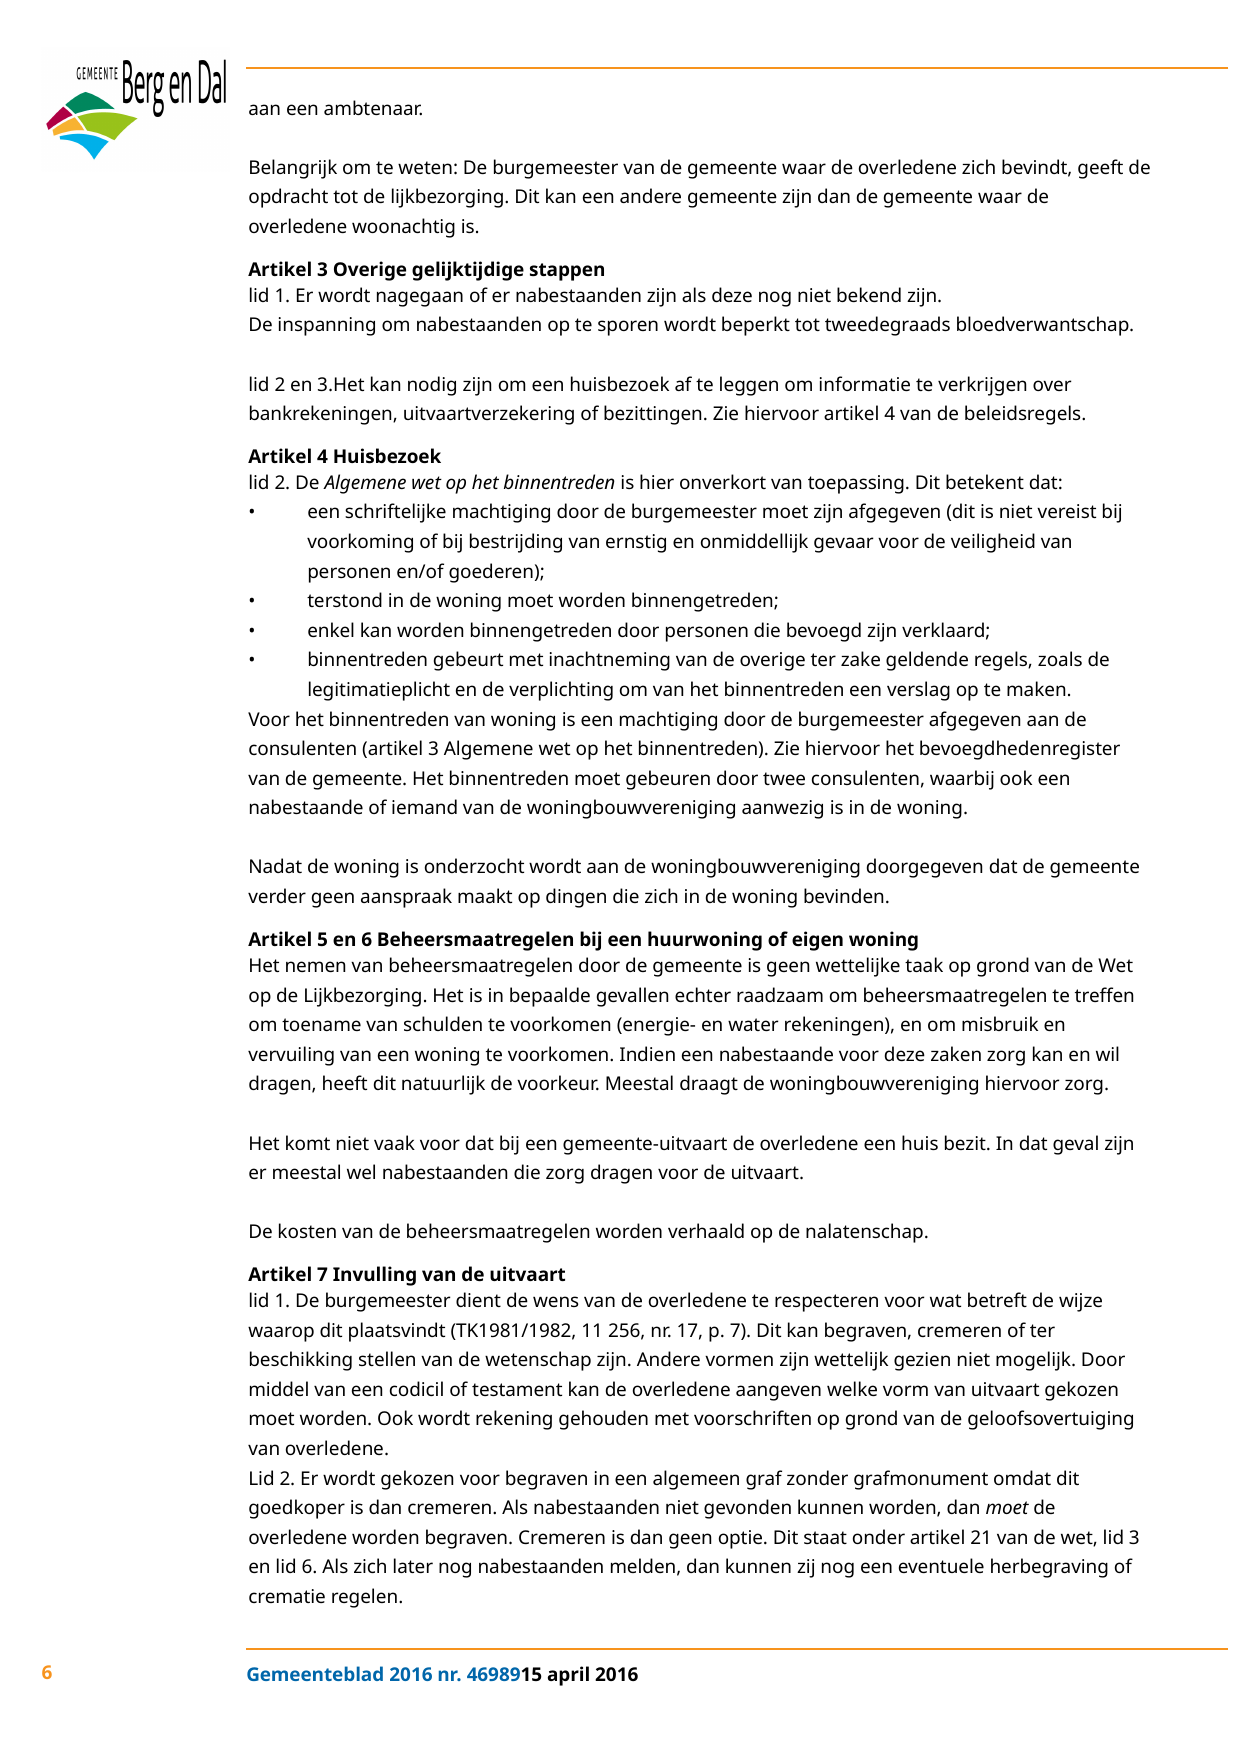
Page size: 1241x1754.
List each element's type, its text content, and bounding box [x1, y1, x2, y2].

text Artikel 7 Invulling van de uitvaart [248, 1262, 1152, 1287]
picture [41, 47, 231, 172]
text Het komt niet vaak voor dat bij een gemeente-uitvaart de overledene een huis bezit. In dat geval zijn er meestal wel nabestaanden die zorg dragen voor de uitvaart. [248, 1130, 1152, 1185]
text lid 2 en 3.Het kan nodig zijn om een huisbezoek af te leggen om informatie te verkrijgen over bankrekeningen, uitvaartverzekering of bezittingen. Zie hiervoor artikel 4 van de beleidsregels. [248, 371, 1152, 426]
text De kosten van de beheersmaatregelen worden verhaald op de nalatenschap. [248, 1218, 1152, 1244]
text Artikel 4 Huisbezoek [248, 443, 1152, 469]
text Artikel 5 en 6 Beheersmaatregelen bij een huurwoning of eigen woning [248, 926, 1152, 952]
list terstond in de woning moet worden binnengetreden; [248, 587, 1152, 613]
list een schriftelijke machtiging door de burgemeester moet zijn afgegeven (dit is niet vereist bij voorkoming of bij bestrijding van ernstig en onmiddellijk gevaar voor de veiligheid van personen en/of goederen); [248, 499, 1152, 584]
text lid 1. De burgemeester dient de wens van de overledene te respecteren voor wat betreft de wijze waarop dit plaatsvindt (TK1981/1982, 11 256, nr. 17, p. 7). Dit kan begraven, cremeren of ter beschikking stellen van de wetenschap zijn. Andere vormen zijn wettelijk gezien niet mogelijk. Door middel van een codicil of testament kan de overledene aangeven welke vorm van uitvaart gekozen moet worden. Ook wordt rekening gehouden met voorschriften op grond van de geloofsovertuiging van overledene. [248, 1287, 1152, 1461]
text lid 1. Er wordt nagegaan of er nabestaanden zijn als deze nog niet bekend zijn. [248, 282, 1152, 308]
text Het nemen van beheersmaatregelen door de gemeente is geen wettelijke taak op grond van de Wet op de Lijkbezorging. Het is in bepaalde gevallen echter raadzaam om beheersmaatregelen te treffen om toename van schulden te voorkomen (energie- en water rekeningen), en om misbruik en vervuiling van een woning te voorkomen. Indien een nabestaande voor deze zaken zorg kan en wil dragen, heeft dit natuurlijk de voorkeur. Meestal draagt de woningbouwvereniging hiervoor zorg. [248, 952, 1152, 1096]
list enkel kan worden binnengetreden door personen die bevoegd zijn verklaard; [248, 617, 1152, 643]
text De inspanning om nabestaanden op te sporen wordt beperkt tot tweedegraads bloedverwantschap. [248, 312, 1152, 337]
text Nadat de woning is onderzocht wordt aan de woningbouwvereniging doorgegeven dat de gemeente verder geen aanspraak maakt op dingen die zich in de woning bevinden. [248, 854, 1152, 909]
text Voor het binnentreden van woning is een machtiging door de burgemeester afgegeven aan de consulenten (artikel 3 Algemene wet op het binnentreden). Zie hiervoor het bevoegdhedenregister van de gemeente. Het binnentreden moet gebeuren door twee consulenten, waarbij ook een nabestaande of iemand van de woningbouwvereniging aanwezig is in de woning. [248, 706, 1152, 820]
list binnentreden gebeurt met inachtneming van de overige ter zake geldende regels, zoals de legitimatieplicht en de verplichting om van het binnentreden een verslag op te maken. [248, 647, 1152, 702]
text Belangrijk om te weten: De burgemeester van de gemeente waar de overledene zich bevindt, geeft de opdracht tot de lijkbezorging. Dit kan een andere gemeente zijn dan de gemeente waar de overledene woonachtig is. [248, 154, 1152, 239]
text Lid 2. Er wordt gekozen voor begraven in een algemeen graf zonder grafmonument omdat dit goedkoper is dan cremeren. Als nabestaanden niet gevonden kunnen worden, dan moet de overledene worden begraven. Cremeren is dan geen optie. Dit staat onder artikel 21 van de wet, lid 3 en lid 6. Als zich later nog nabestaanden melden, dan kunnen zij nog een eventuele herbegraving of crematie regelen. [248, 1465, 1152, 1609]
text aan een ambtenaar. [248, 95, 1152, 121]
text lid 2. De Algemene wet op het binnentreden is hier onverkort van toepassing. Dit betekent dat: [248, 469, 1152, 495]
text Artikel 3 Overige gelijktijdige stappen [248, 256, 1152, 282]
